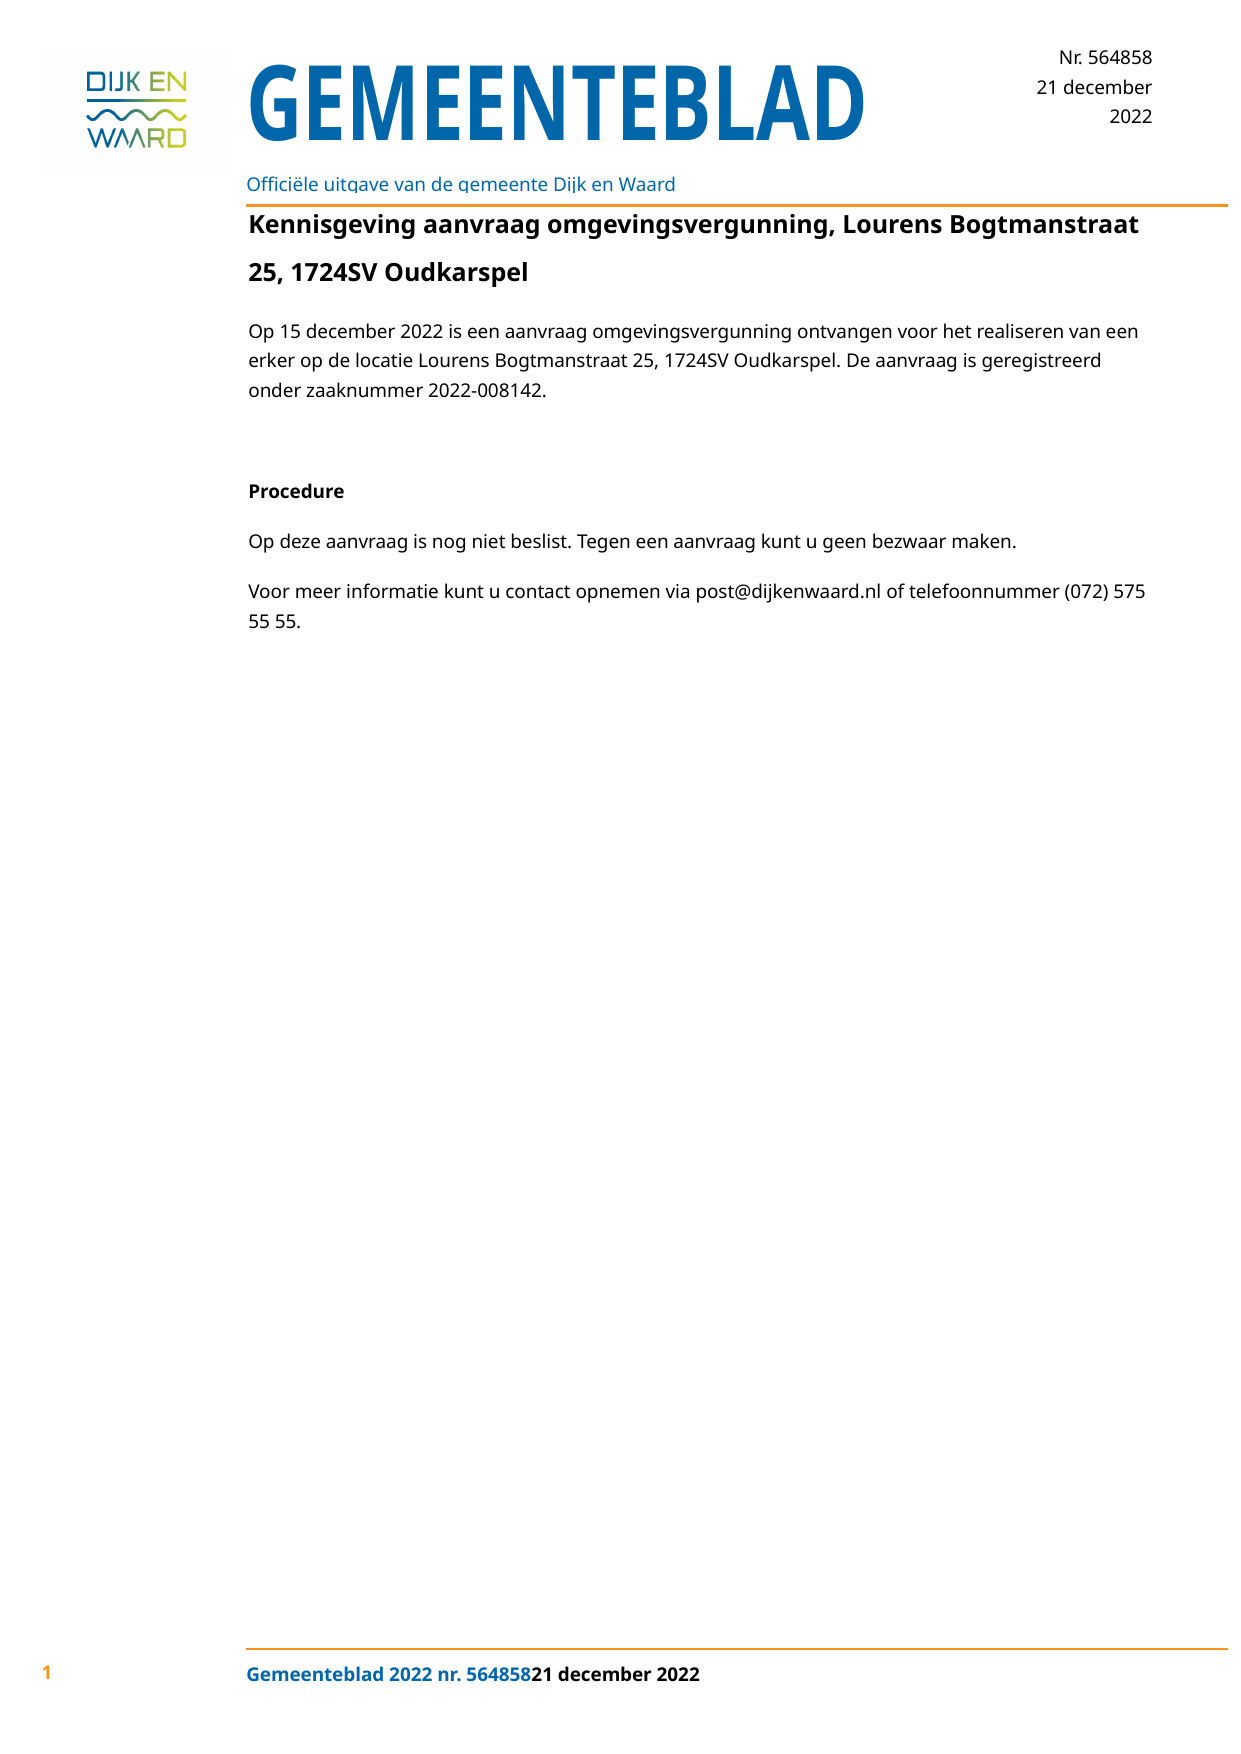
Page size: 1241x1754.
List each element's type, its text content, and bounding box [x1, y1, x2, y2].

text Op 15 december 2022 is een aanvraag omgevingsvergunning ontvangen voor het realiseren van een erker op de locatie Lourens Bogtmanstraat 25, 1724SV Oudkarspel. De aanvraag is geregistreerd onder zaaknummer 2022-008142. [248, 318, 1152, 403]
text Procedure [248, 478, 1152, 504]
text Op deze aanvraag is nog niet beslist. Tegen een aanvraag kunt u geen bezwaar maken. [248, 528, 1152, 554]
picture [41, 47, 231, 172]
text Kennisgeving aanvraag omgevingsvergunning, Lourens Bogtmanstraat 25, 1724SV Oudkarspel [248, 207, 1152, 288]
text Voor meer informatie kunt u contact opnemen via post@dijkenwaard.nl of telefoonnummer (072) 575 55 55. [248, 579, 1152, 634]
